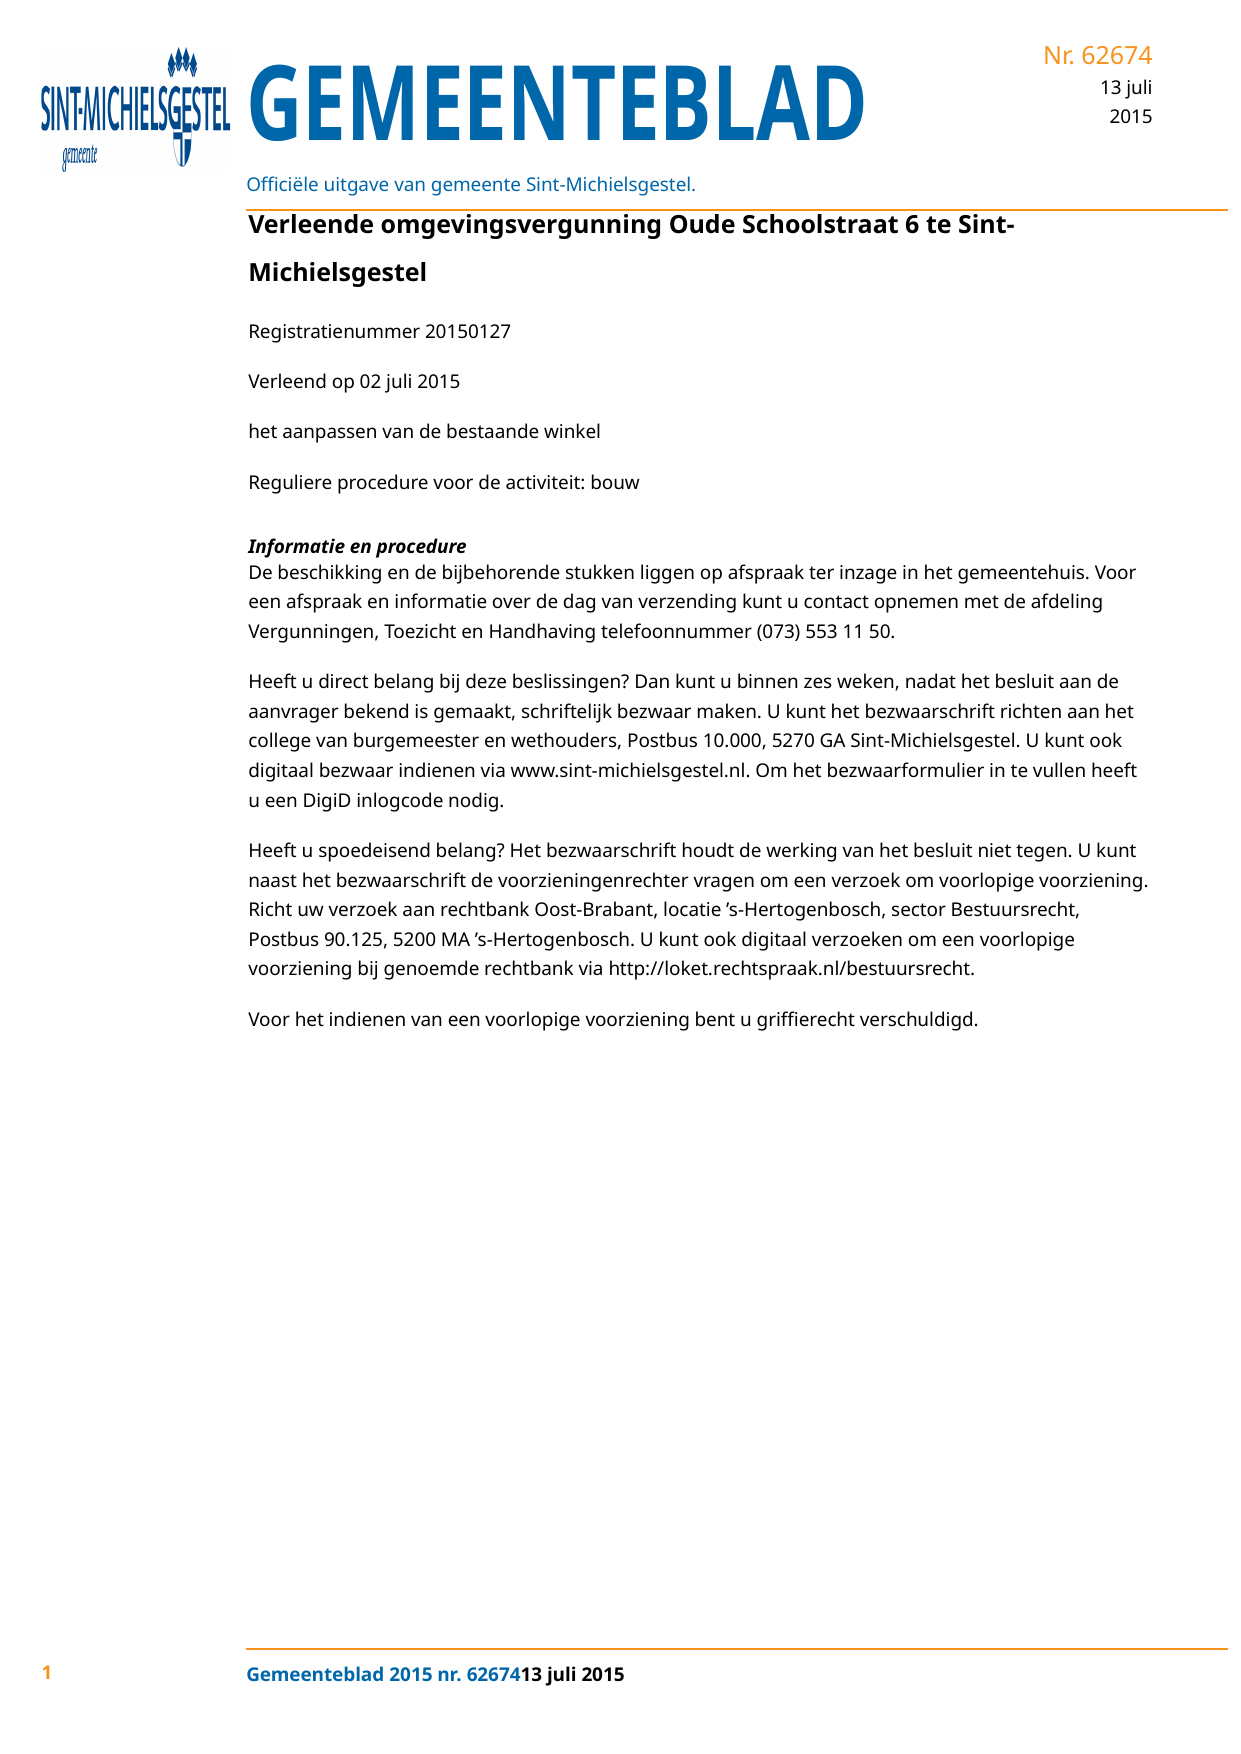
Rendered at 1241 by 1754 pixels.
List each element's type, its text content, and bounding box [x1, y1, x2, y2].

text Verleend op 02 juli 2015 [248, 368, 1152, 394]
text Informatie en procedure [248, 533, 1152, 559]
text Voor het indienen van een voorlopige voorziening bent u griffierecht verschuldigd. [248, 1006, 1152, 1032]
text Verleende omgevingsvergunning Oude Schoolstraat 6 te Sint-Michielsgestel [248, 211, 1152, 288]
text Registratienummer 20150127 [248, 318, 1152, 344]
text De beschikking en de bijbehorende stukken liggen op afspraak ter inzage in het gemeentehuis. Voor een afspraak en informatie over de dag van verzending kunt u contact opnemen met de afdeling Vergunningen, Toezicht en Handhaving telefoonnummer (073) 553 11 50. [248, 559, 1152, 644]
text het aanpassen van de bestaande winkel [248, 419, 1152, 444]
text Reguliere procedure voor de activiteit: bouw [248, 469, 1152, 495]
picture [41, 47, 231, 172]
text Heeft u direct belang bij deze beslissingen? Dan kunt u binnen zes weken, nadat het besluit aan de aanvrager bekend is gemaakt, schriftelijk bezwaar maken. U kunt het bezwaarschrift richten aan het college van burgemeester en wethouders, Postbus 10.000, 5270 GA Sint-Michielsgestel. U kunt ook digitaal bezwaar indienen via www.sint-michielsgestel.nl. Om het bezwaarformulier in te vullen heeft u een DigiD inlogcode nodig. [248, 668, 1152, 812]
text Heeft u spoedeisend belang? Het bezwaarschrift houdt de werking van het besluit niet tegen. U kunt naast het bezwaarschrift de voorzieningenrechter vragen om een verzoek om voorlopige voorziening. Richt uw verzoek aan rechtbank Oost-Brabant, locatie ’s-Hertogenbosch, sector Bestuursrecht, Postbus 90.125, 5200 MA ’s-Hertogenbosch. U kunt ook digitaal verzoeken om een voorlopige voorziening bij genoemde rechtbank via http://loket.rechtspraak.nl/bestuursrecht. [248, 837, 1152, 981]
